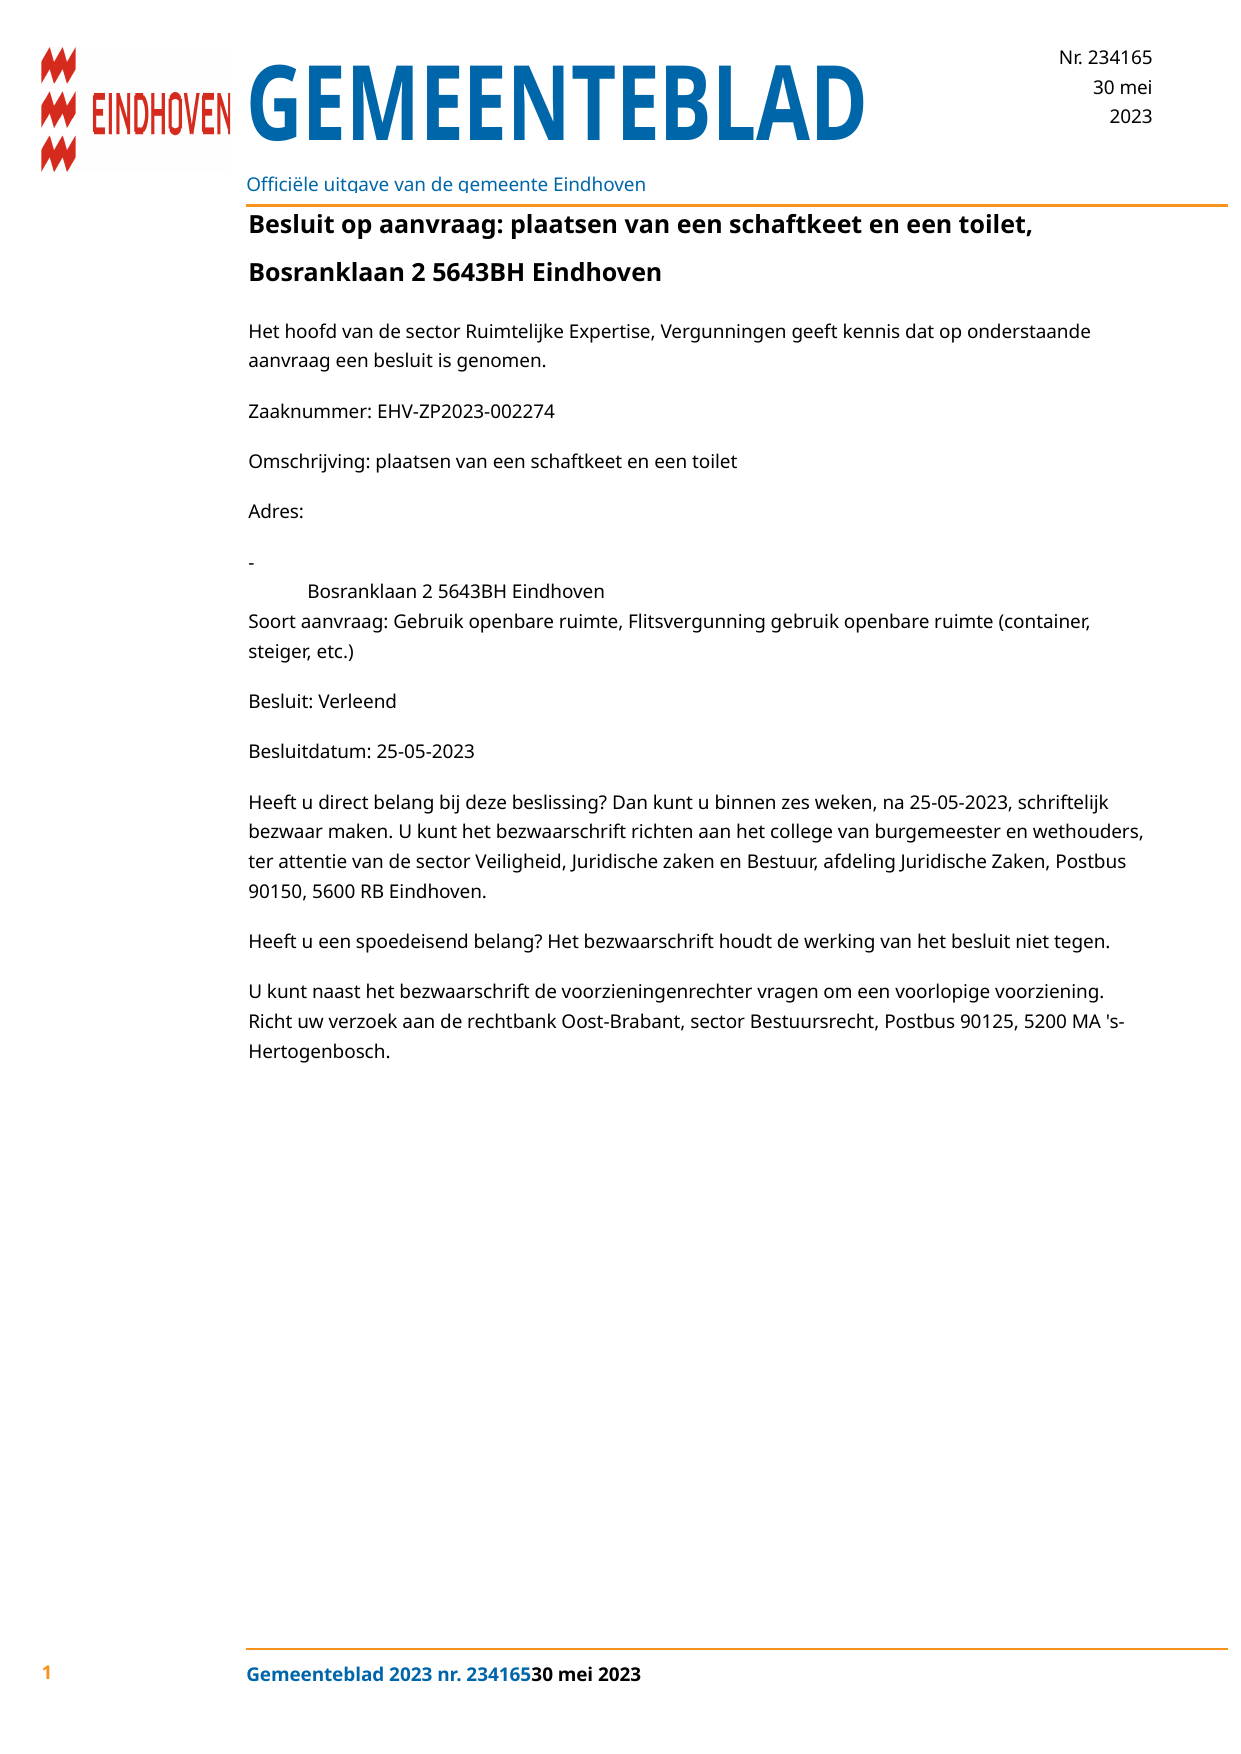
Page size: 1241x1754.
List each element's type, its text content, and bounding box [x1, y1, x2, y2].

text Adres: [248, 499, 1152, 524]
list Bosranklaan 2 5643BH Eindhoven [248, 579, 1152, 604]
text Besluit: Verleend [248, 688, 1152, 714]
text Omschrijving: plaatsen van een schaftkeet en een toilet [248, 448, 1152, 474]
text Heeft u een spoedeisend belang? Het bezwaarschrift houdt de werking van het besluit niet tegen. [248, 928, 1152, 954]
picture [41, 47, 231, 172]
text Heeft u direct belang bij deze beslissing? Dan kunt u binnen zes weken, na 25-05-2023, schriftelijk bezwaar maken. U kunt het bezwaarschrift richten aan het college van burgemeester en wethouders, ter attentie van de sector Veiligheid, Juridische zaken en Bestuur, afdeling Juridische Zaken, Postbus 90150, 5600 RB Eindhoven. [248, 789, 1152, 904]
text U kunt naast het bezwaarschrift de voorzieningenrechter vragen om een voorlopige voorziening. Richt uw verzoek aan de rechtbank Oost-Brabant, sector Bestuursrecht, Postbus 90125, 5200 MA 's-Hertogenbosch. [248, 979, 1152, 1064]
text Zaaknummer: EHV-ZP2023-002274 [248, 398, 1152, 424]
text Besluit op aanvraag: plaatsen van een schaftkeet en een toilet, Bosranklaan 2 5643BH Eindhoven [248, 207, 1152, 288]
text Soort aanvraag: Gebruik openbare ruimte, Flitsvergunning gebruik openbare ruimte (container, steiger, etc.) [248, 608, 1152, 664]
text Besluitdatum: 25-05-2023 [248, 739, 1152, 764]
text Het hoofd van de sector Ruimtelijke Expertise, Vergunningen geeft kennis dat op onderstaande aanvraag een besluit is genomen. [248, 318, 1152, 373]
